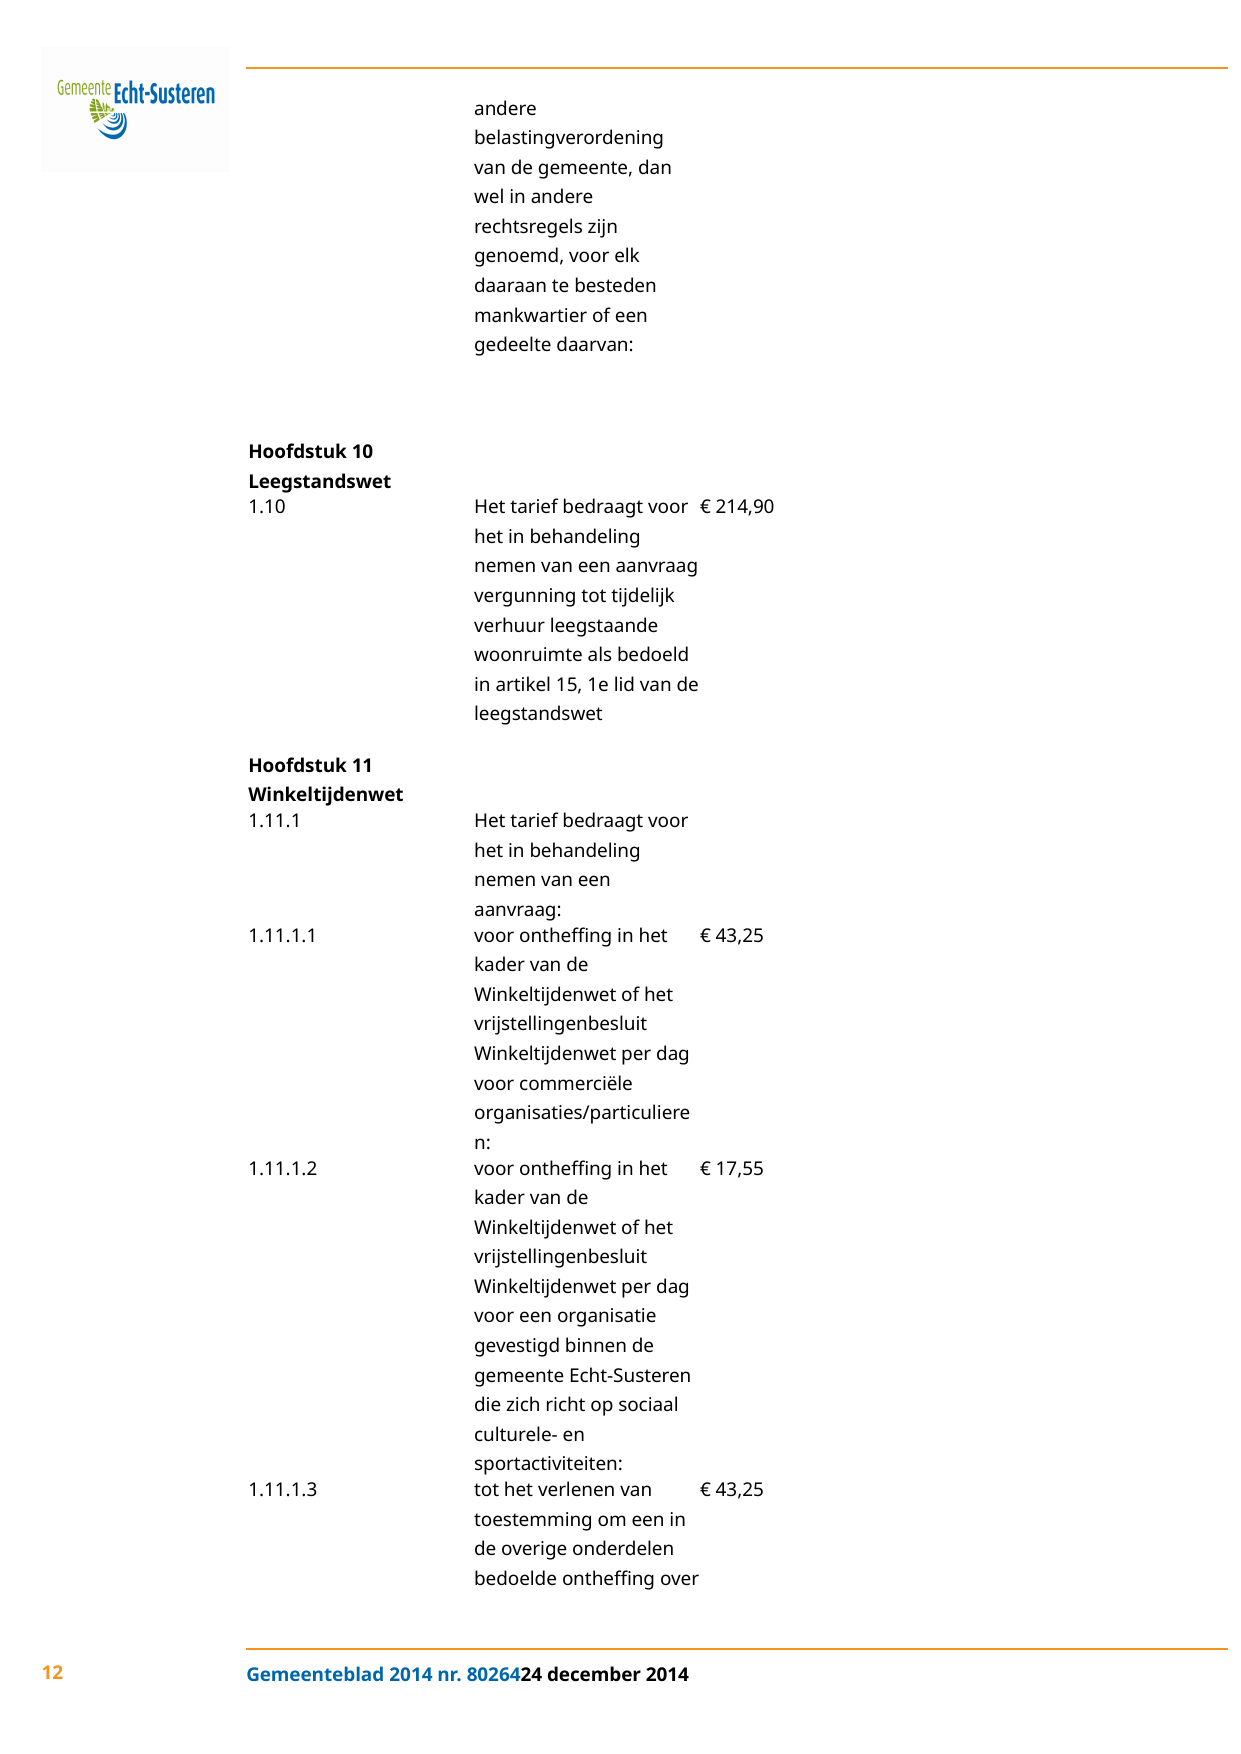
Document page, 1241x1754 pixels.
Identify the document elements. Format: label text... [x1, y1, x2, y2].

table_cell voor ontheffing in het kader van de Winkeltijdenwet of het vrijstellingenbesluit Winkeltijdenwet per dag voor commerciële organisaties/particulieren: [474, 922, 700, 1155]
table_cell [926, 1476, 1152, 1591]
table_cell € 17,55 [700, 1155, 926, 1476]
table_cell Hoofdstuk 11 Winkeltijdenwet [248, 752, 474, 807]
table_cell 1.11.1 [248, 808, 474, 922]
table_cell [248, 95, 474, 357]
table_cell [700, 808, 926, 922]
table_cell [926, 95, 1152, 357]
table_cell [474, 726, 700, 752]
table_cell [700, 726, 926, 752]
table_cell € 214,90 [700, 494, 926, 726]
table_cell [926, 494, 1152, 726]
table_cell 1.10 [248, 494, 474, 726]
table_header Hoofdstuk 10 Leegstandswet [248, 438, 474, 493]
picture [41, 47, 231, 172]
table_cell Het tarief bedraagt voor het in behandeling nemen van een aanvraag vergunning tot tijdelijk verhuur leegstaande woonruimte als bedoeld in artikel 15, 1e lid van de leegstandswet [474, 494, 700, 726]
table_cell Het tarief bedraagt voor het in behandeling nemen van een aanvraag: [474, 808, 700, 922]
table_cell € 43,25 [700, 922, 926, 1155]
table_cell [926, 726, 1152, 752]
table_cell 1.11.1.3 [248, 1476, 474, 1591]
table_cell [926, 808, 1152, 922]
table_cell voor ontheffing in het kader van de Winkeltijdenwet of het vrijstellingenbesluit Winkeltijdenwet per dag voor een organisatie gevestigd binnen de gemeente Echt-Susteren die zich richt op sociaal culturele- en sportactiviteiten: [474, 1155, 700, 1476]
table_cell [700, 95, 926, 357]
table_cell tot het verlenen van toestemming om een in de overige onderdelen bedoelde ontheffing over [474, 1476, 700, 1591]
table_cell [926, 1155, 1152, 1476]
table_cell 1.11.1.1 [248, 922, 474, 1155]
table_cell [248, 726, 474, 752]
table_cell € 43,25 [700, 1476, 926, 1591]
table_cell [926, 922, 1152, 1155]
table_cell andere belastingverordening van de gemeente, dan wel in andere rechtsregels zijn genoemd, voor elk daaraan te besteden mankwartier of een gedeelte daarvan: [474, 95, 700, 357]
table_cell [474, 752, 700, 807]
table_cell 1.11.1.2 [248, 1155, 474, 1476]
table_header [474, 438, 700, 493]
